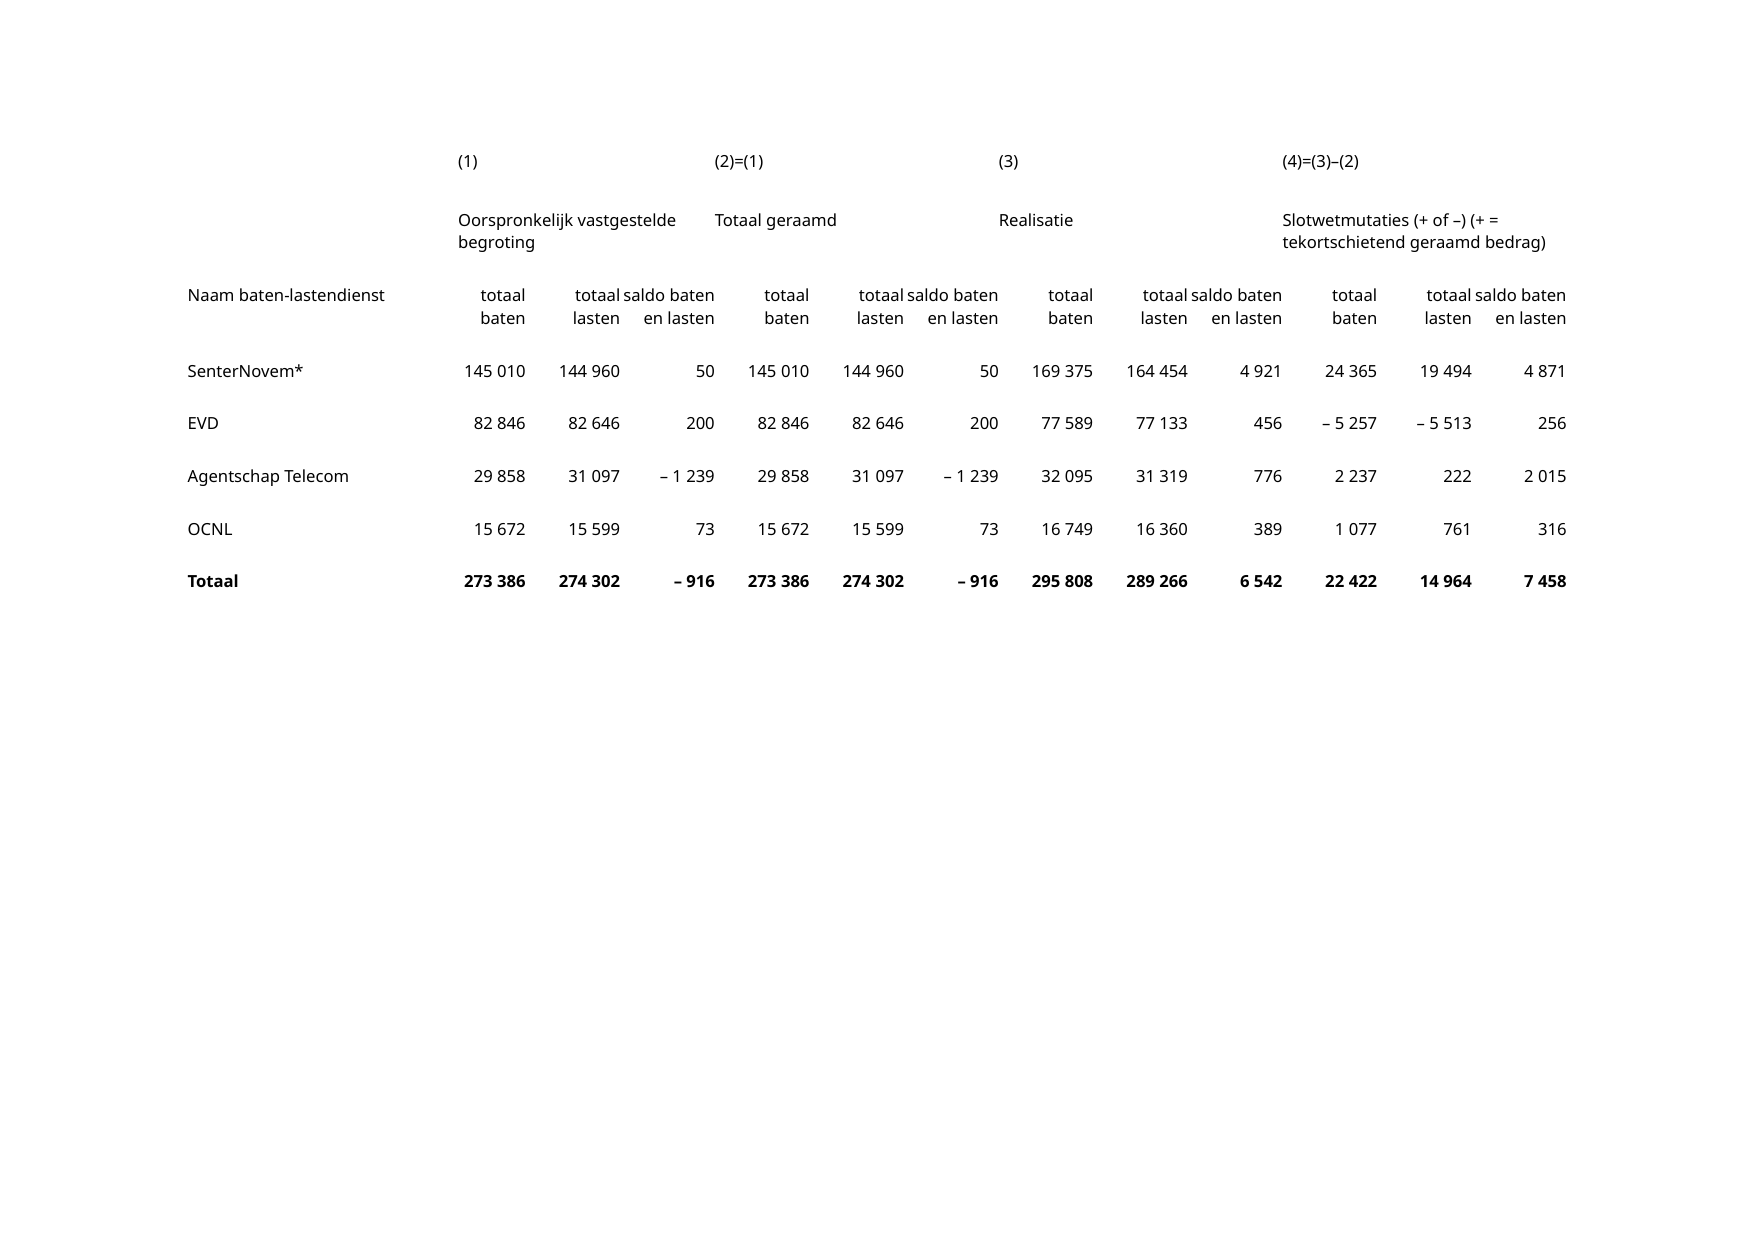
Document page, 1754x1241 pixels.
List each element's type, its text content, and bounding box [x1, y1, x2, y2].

table_cell 273 386 [715, 570, 809, 623]
table_cell 1 077 [1282, 518, 1377, 570]
table_cell – 916 [620, 570, 714, 623]
table_cell 19 494 [1377, 359, 1472, 412]
table_cell – 916 [904, 570, 998, 623]
table_cell 145 010 [715, 359, 809, 412]
table_cell totaal baten [458, 284, 525, 359]
table_cell 14 964 [1377, 570, 1472, 623]
table_cell 29 858 [458, 465, 525, 517]
table_cell totaal lasten [1093, 284, 1188, 359]
table_cell SenterNovem* [188, 359, 458, 412]
table_cell 144 960 [809, 359, 904, 412]
table_cell 50 [620, 359, 714, 412]
table_cell totaal baten [715, 284, 809, 359]
table_cell 144 960 [525, 359, 620, 412]
table_cell 15 672 [458, 518, 525, 570]
table_cell totaal lasten [1377, 284, 1472, 359]
table_cell [188, 209, 458, 284]
table_cell 32 095 [999, 465, 1093, 517]
table_cell 164 454 [1093, 359, 1188, 412]
table_cell 200 [904, 412, 998, 465]
table_cell 776 [1188, 465, 1282, 517]
table_cell 82 846 [715, 412, 809, 465]
table_cell saldo baten en lasten [1472, 284, 1566, 359]
table_cell saldo baten en lasten [1188, 284, 1282, 359]
table_cell totaal lasten [809, 284, 904, 359]
table_cell totaal baten [1282, 284, 1377, 359]
table_cell 273 386 [458, 570, 525, 623]
table_cell Totaal geraamd [715, 209, 998, 284]
table_cell – 5 513 [1377, 412, 1472, 465]
table_header (1) [458, 150, 714, 208]
table_cell Naam baten-lastendienst [188, 284, 458, 359]
table_cell Oorspronkelijk vastgestelde begroting [458, 209, 714, 284]
table_cell 295 808 [999, 570, 1093, 623]
table_cell 15 672 [715, 518, 809, 570]
table_cell 289 266 [1093, 570, 1188, 623]
table_cell 4 871 [1472, 359, 1566, 412]
table_cell 200 [620, 412, 714, 465]
table_cell – 1 239 [904, 465, 998, 517]
table_cell 761 [1377, 518, 1472, 570]
table_cell 73 [904, 518, 998, 570]
table_cell 82 646 [525, 412, 620, 465]
table_cell 31 097 [525, 465, 620, 517]
table_cell 31 319 [1093, 465, 1188, 517]
table_cell 15 599 [525, 518, 620, 570]
table_cell saldo baten en lasten [620, 284, 714, 359]
table_cell totaal baten [999, 284, 1093, 359]
table_cell 274 302 [809, 570, 904, 623]
table_cell 4 921 [1188, 359, 1282, 412]
table_header [188, 150, 458, 208]
table_cell 82 846 [458, 412, 525, 465]
table_cell – 1 239 [620, 465, 714, 517]
table_cell 169 375 [999, 359, 1093, 412]
table_cell 50 [904, 359, 998, 412]
table_cell Slotwetmutaties (+ of –) (+ = tekortschietend geraamd bedrag) [1282, 209, 1566, 284]
table_cell 456 [1188, 412, 1282, 465]
table_cell totaal lasten [525, 284, 620, 359]
table_cell EVD [188, 412, 458, 465]
table_header (2)=(1) [715, 150, 998, 208]
table_cell OCNL [188, 518, 458, 570]
table_cell 31 097 [809, 465, 904, 517]
table_cell – 5 257 [1282, 412, 1377, 465]
table_cell 2 237 [1282, 465, 1377, 517]
table_header (4)=(3)–(2) [1282, 150, 1566, 208]
table_cell 77 133 [1093, 412, 1188, 465]
table_cell 22 422 [1282, 570, 1377, 623]
table_cell 7 458 [1472, 570, 1566, 623]
table_cell 82 646 [809, 412, 904, 465]
table_cell 16 360 [1093, 518, 1188, 570]
table_cell 256 [1472, 412, 1566, 465]
table_cell Totaal [188, 570, 458, 623]
table_cell 24 365 [1282, 359, 1377, 412]
table_cell 15 599 [809, 518, 904, 570]
table_cell 16 749 [999, 518, 1093, 570]
table_header (3) [999, 150, 1282, 208]
table_cell Realisatie [999, 209, 1282, 284]
table_cell 2 015 [1472, 465, 1566, 517]
table_cell 274 302 [525, 570, 620, 623]
table_cell Agentschap Telecom [188, 465, 458, 517]
table_cell 73 [620, 518, 714, 570]
table_cell 77 589 [999, 412, 1093, 465]
table_cell 222 [1377, 465, 1472, 517]
table_cell 389 [1188, 518, 1282, 570]
table_cell saldo baten en lasten [904, 284, 998, 359]
table_cell 29 858 [715, 465, 809, 517]
table_cell 316 [1472, 518, 1566, 570]
table_cell 6 542 [1188, 570, 1282, 623]
table_cell 145 010 [458, 359, 525, 412]
